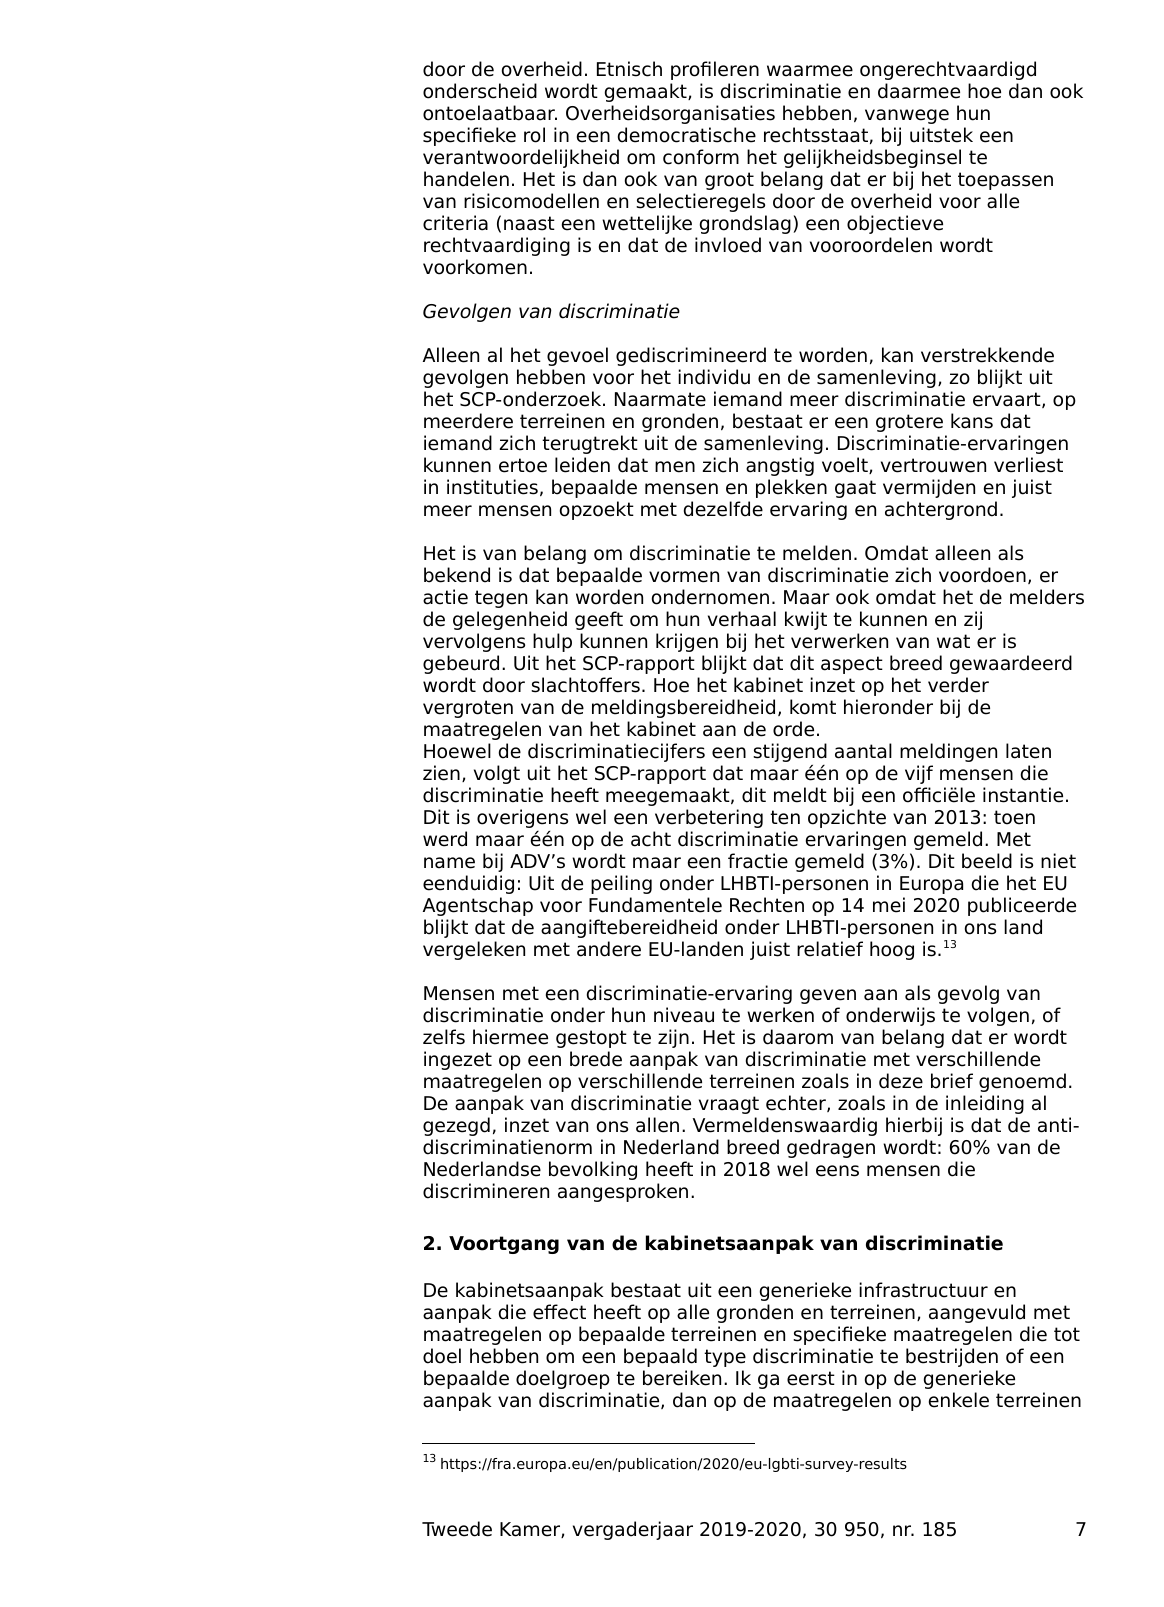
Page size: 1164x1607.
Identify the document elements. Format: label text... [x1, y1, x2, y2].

text Alleen al het gevoel gediscrimineerd te worden, kan verstrekkende gevolgen hebben voor het individu en de samenleving, zo blijkt uit het SCP-onderzoek. Naarmate iemand meer discriminatie ervaart, op meerdere terreinen en gronden, bestaat er een grotere kans dat iemand zich terugtrekt uit de samenleving. Discriminatie-ervaringen kunnen ertoe leiden dat men zich angstig voelt, vertrouwen verliest in instituties, bepaalde mensen en plekken gaat vermijden en juist meer mensen opzoekt met dezelfde ervaring en achtergrond. [422, 345, 1087, 521]
text De kabinetsaanpak bestaat uit een generieke infrastructuur en aanpak die effect heeft op alle gronden en terreinen, aangevuld met maatregelen op bepaalde terreinen en specifieke maatregelen die tot doel hebben om een bepaald type discriminatie te bestrijden of een bepaalde doelgroep te bereiken. Ik ga eerst in op de generieke aanpak van discriminatie, dan op de maatregelen op enkele terreinen [422, 1280, 1087, 1412]
text Mensen met een discriminatie-ervaring geven aan als gevolg van discriminatie onder hun niveau te werken of onderwijs te volgen, of zelfs hiermee gestopt te zijn. Het is daarom van belang dat er wordt ingezet op een brede aanpak van discriminatie met verschillende maatregelen op verschillende terreinen zoals in deze brief genoemd. De aanpak van discriminatie vraagt echter, zoals in de inleiding al gezegd, inzet van ons allen. Vermeldenswaardig hierbij is dat de anti-discriminatienorm in Nederland breed gedragen wordt: 60% van de Nederlandse bevolking heeft in 2018 wel eens mensen die discrimineren aangesproken. [422, 983, 1087, 1203]
text https://fra.europa.eu/en/publication/2020/eu-lgbti-survey-results [422, 1452, 1087, 1474]
subtitle 2. Voortgang van de kabinetsaanpak van discriminatie [422, 1233, 1087, 1255]
subtitle Gevolgen van discriminatie [422, 301, 1087, 323]
text Hoewel de discriminatiecijfers een stijgend aantal meldingen laten zien, volgt uit het SCP-rapport dat maar één op de vijf mensen die discriminatie heeft meegemaakt, dit meldt bij een officiële instantie. Dit is overigens wel een verbetering ten opzichte van 2013: toen werd maar één op de acht discriminatie ervaringen gemeld. Met name bij ADV’s wordt maar een fractie gemeld (3%). Dit beeld is niet eenduidig: Uit de peiling onder LHBTI-personen in Europa die het EU Agentschap voor Fundamentele Rechten op 14 mei 2020 publiceerde blijkt dat de aangiftebereidheid onder LHBTI-personen in ons land vergeleken met andere EU-landen juist relatief hoog is. [422, 741, 1087, 961]
text door de overheid. Etnisch profileren waarmee ongerechtvaardigd onderscheid wordt gemaakt, is discriminatie en daarmee hoe dan ook ontoelaatbaar. Overheidsorganisaties hebben, vanwege hun specifieke rol in een democratische rechtsstaat, bij uitstek een verantwoordelijkheid om conform het gelijkheidsbeginsel te handelen. Het is dan ook van groot belang dat er bij het toepassen van risicomodellen en selectieregels door de overheid voor alle criteria (naast een wettelijke grondslag) een objectieve rechtvaardiging is en dat de invloed van vooroordelen wordt voorkomen. [422, 59, 1087, 279]
text Het is van belang om discriminatie te melden. Omdat alleen als bekend is dat bepaalde vormen van discriminatie zich voordoen, er actie tegen kan worden ondernomen. Maar ook omdat het de melders de gelegenheid geeft om hun verhaal kwijt te kunnen en zij vervolgens hulp kunnen krijgen bij het verwerken van wat er is gebeurd. Uit het SCP-rapport blijkt dat dit aspect breed gewaardeerd wordt door slachtoffers. Hoe het kabinet inzet op het verder vergroten van de meldingsbereidheid, komt hieronder bij de maatregelen van het kabinet aan de orde. [422, 543, 1087, 741]
